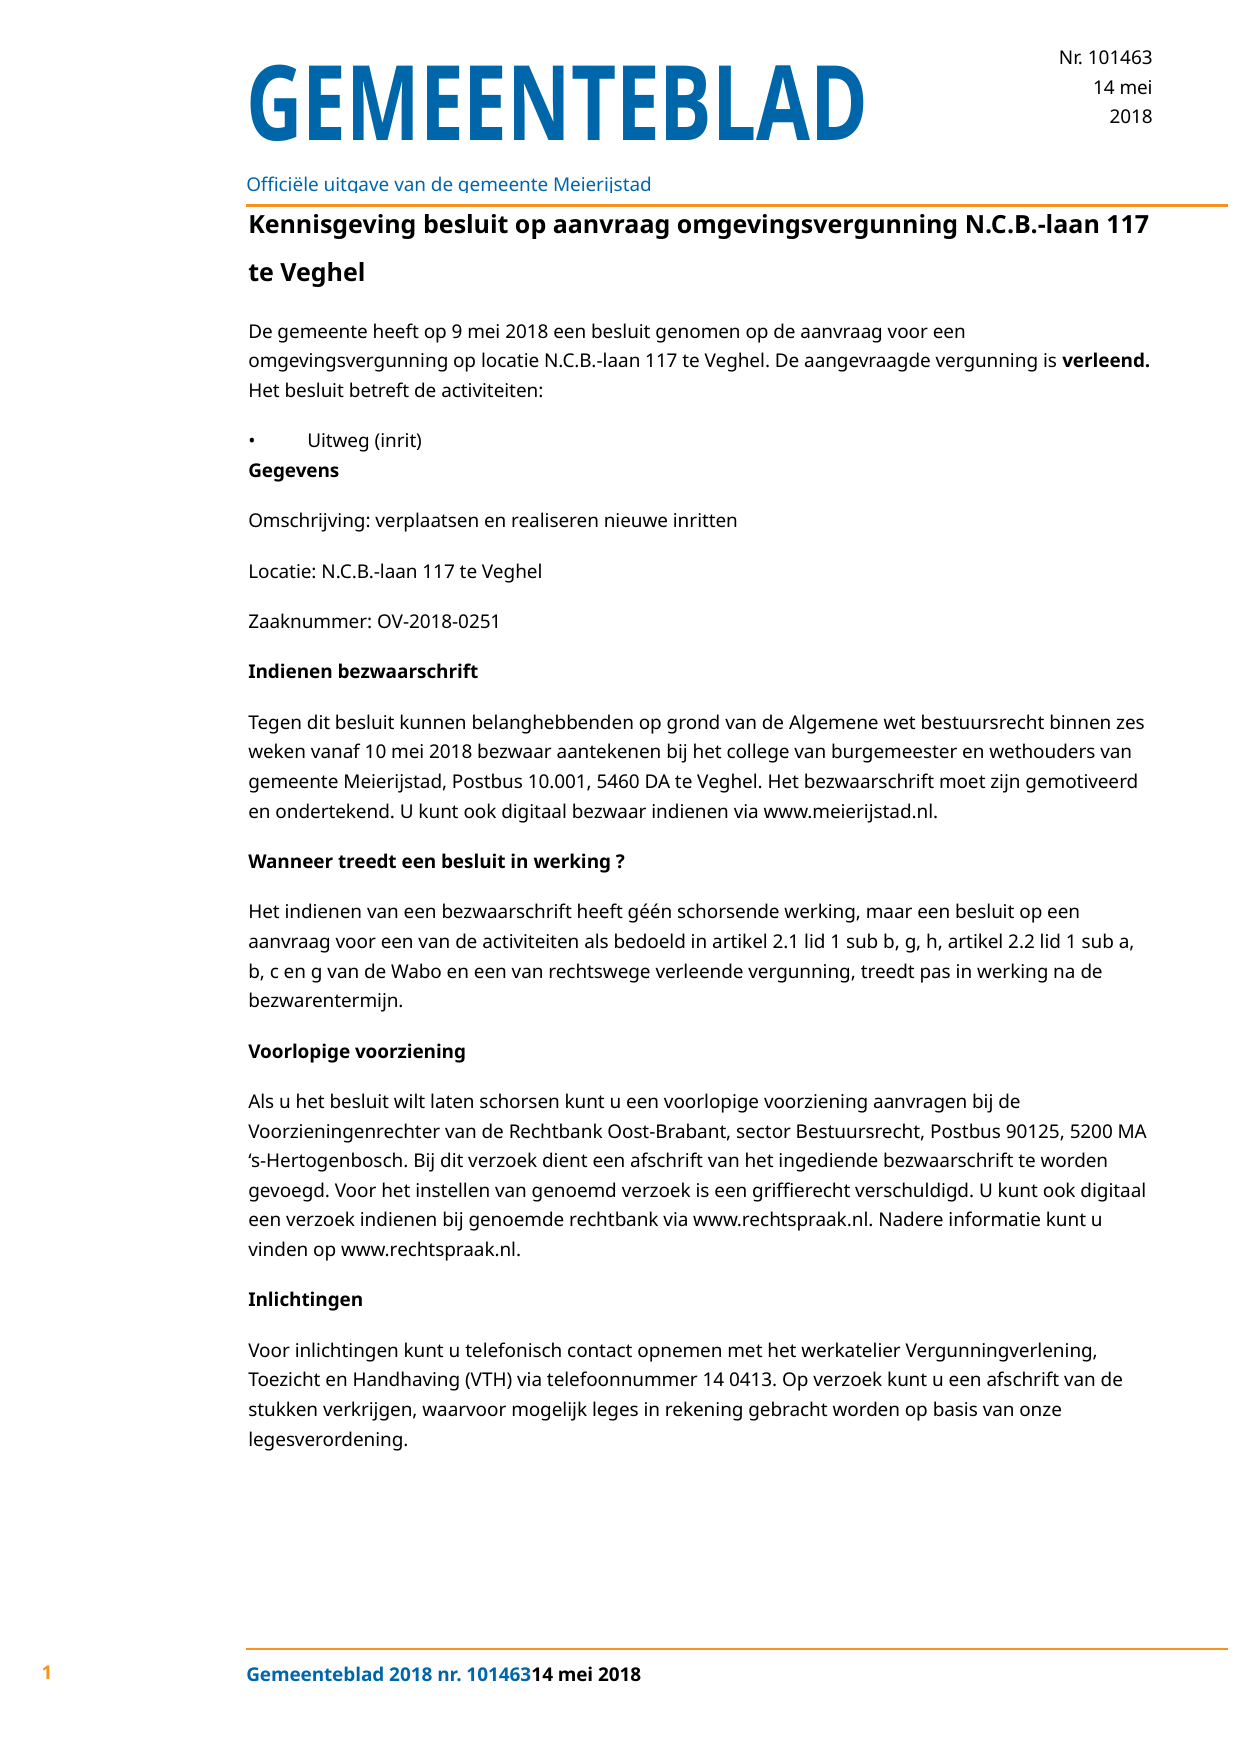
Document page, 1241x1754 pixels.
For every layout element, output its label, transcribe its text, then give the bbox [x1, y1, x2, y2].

text De gemeente heeft op 9 mei 2018 een besluit genomen op de aanvraag voor een omgevingsvergunning op locatie N.C.B.-laan 117 te Veghel. De aangevraagde vergunning is verleend. Het besluit betreft de activiteiten: [248, 318, 1152, 403]
text Als u het besluit wilt laten schorsen kunt u een voorlopige voorziening aanvragen bij de Voorzieningenrechter van de Rechtbank Oost-Brabant, sector Bestuursrecht, Postbus 90125, 5200 MA ‘s-Hertogenbosch. Bij dit verzoek dient een afschrift van het ingediende bezwaarschrift te worden gevoegd. Voor het instellen van genoemd verzoek is een griffierecht verschuldigd. U kunt ook digitaal een verzoek indienen bij genoemde rechtbank via www.rechtspraak.nl. Nadere informatie kunt u vinden op www.rechtspraak.nl. [248, 1088, 1152, 1262]
text Het indienen van een bezwaarschrift heeft géén schorsende werking, maar een besluit op een aanvraag voor een van de activiteiten als bedoeld in artikel 2.1 lid 1 sub b, g, h, artikel 2.2 lid 1 sub a, b, c en g van de Wabo en een van rechtswege verleende vergunning, treedt pas in werking na de bezwarentermijn. [248, 899, 1152, 1013]
text Locatie: N.C.B.-laan 117 te Veghel [248, 558, 1152, 584]
text Inlichtingen [248, 1287, 1152, 1312]
text Gegevens [248, 457, 1152, 483]
picture [41, 47, 231, 172]
text Zaaknummer: OV-2018-0251 [248, 608, 1152, 634]
text Indienen bezwaarschrift [248, 659, 1152, 684]
text Omschrijving: verplaatsen en realiseren nieuwe inritten [248, 507, 1152, 533]
list Uitweg (inrit) [248, 427, 1152, 453]
text Kennisgeving besluit op aanvraag omgevingsvergunning N.C.B.-laan 117 te Veghel [248, 207, 1152, 288]
text Voorlopige voorziening [248, 1038, 1152, 1064]
text Wanneer treedt een besluit in werking ? [248, 848, 1152, 874]
text Tegen dit besluit kunnen belanghebbenden op grond van de Algemene wet bestuursrecht binnen zes weken vanaf 10 mei 2018 bezwaar aantekenen bij het college van burgemeester en wethouders van gemeente Meierijstad, Postbus 10.001, 5460 DA te Veghel. Het bezwaarschrift moet zijn gemotiveerd en ondertekend. U kunt ook digitaal bezwaar indienen via www.meierijstad.nl. [248, 709, 1152, 824]
text Voor inlichtingen kunt u telefonisch contact opnemen met het werkatelier Vergunningverlening, Toezicht en Handhaving (VTH) via telefoonnummer 14 0413. Op verzoek kunt u een afschrift van de stukken verkrijgen, waarvoor mogelijk leges in rekening gebracht worden op basis van onze legesverordening. [248, 1337, 1152, 1452]
